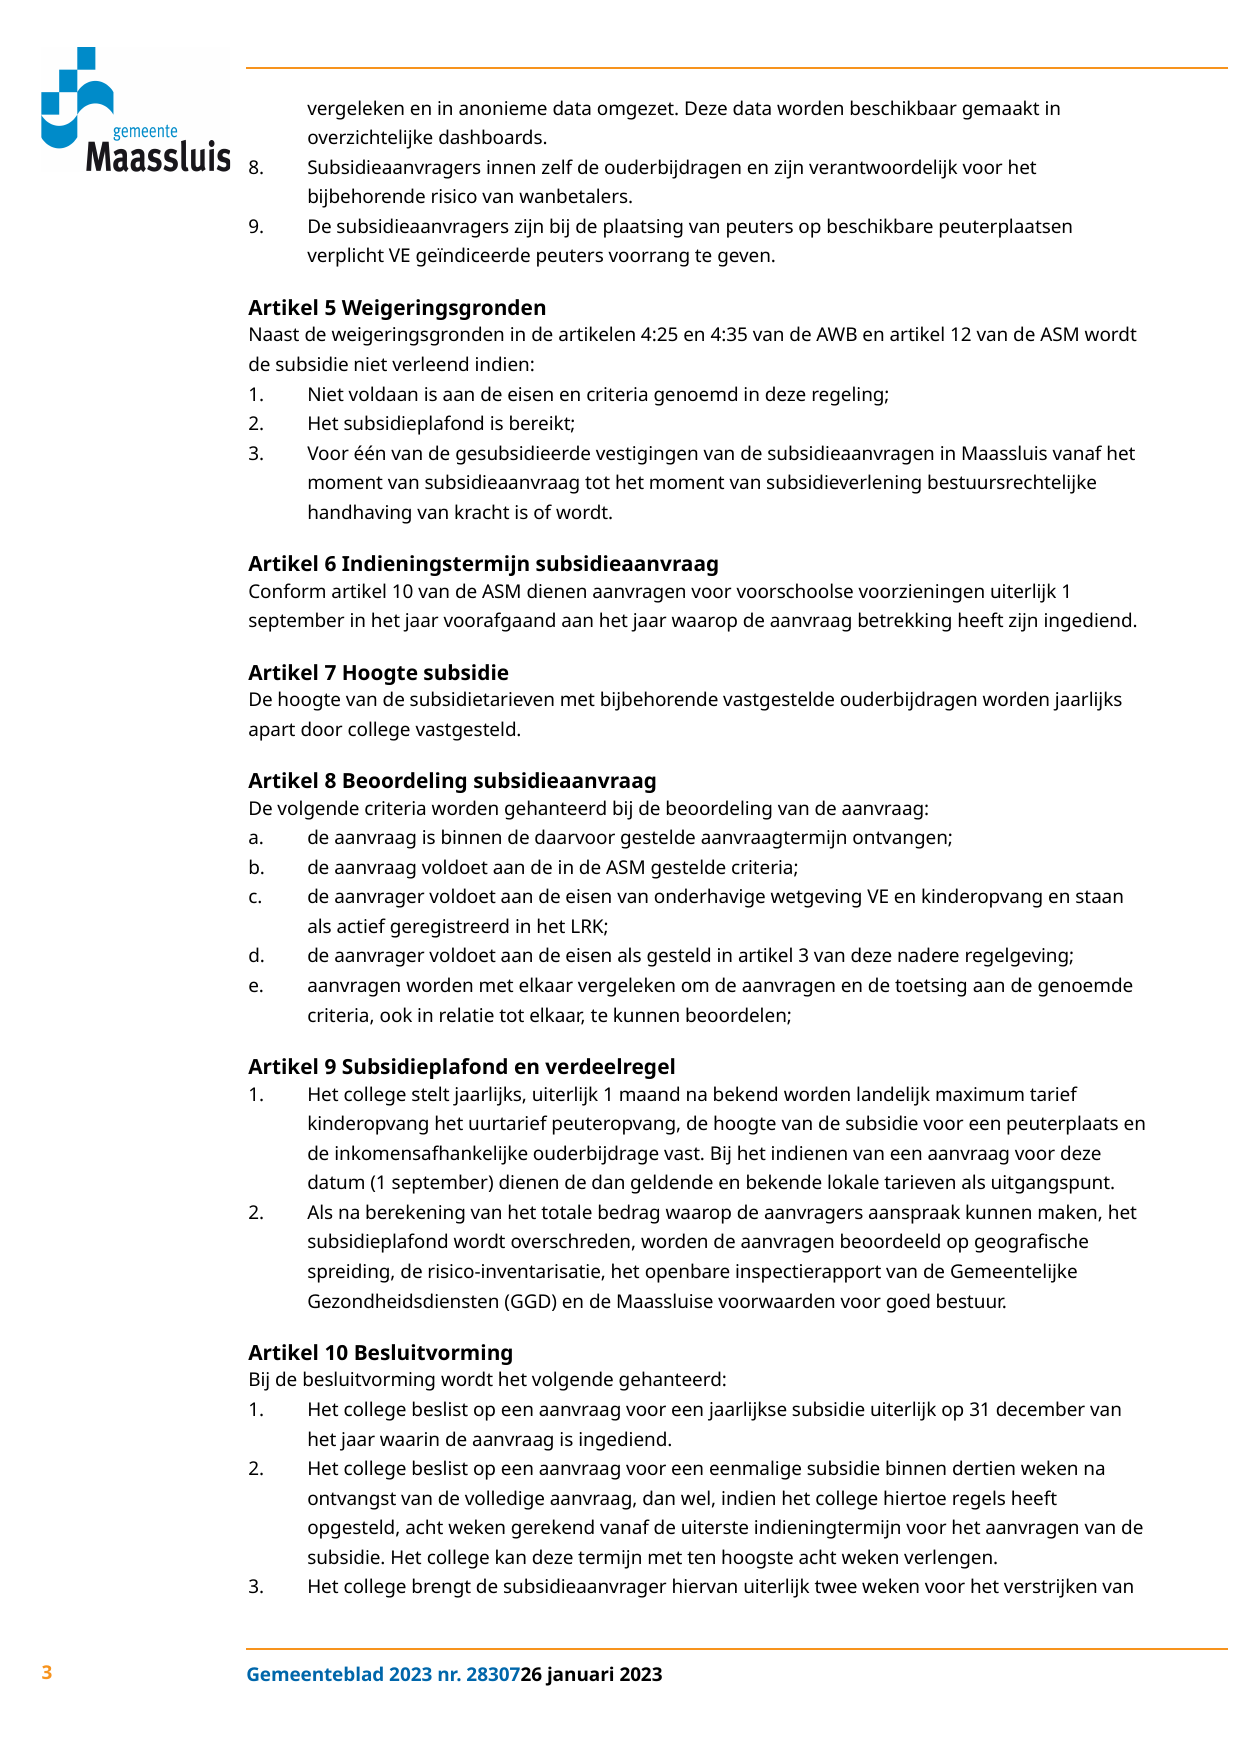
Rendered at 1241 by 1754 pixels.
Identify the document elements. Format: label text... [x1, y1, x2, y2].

list Als na berekening van het totale bedrag waarop de aanvragers aanspraak kunnen maken, het subsidieplafond wordt overschreden, worden de aanvragen beoordeeld op geografische spreiding, de risico-inventarisatie, het openbare inspectierapport van de Gemeentelijke Gezondheidsdiensten (GGD) en de Maassluise voorwaarden voor goed bestuur. [248, 1199, 1152, 1313]
list Het college beslist op een aanvraag voor een jaarlijkse subsidie uiterlijk op 31 december van het jaar waarin de aanvraag is ingediend. [248, 1396, 1152, 1452]
list de aanvraag voldoet aan de in de ASM gestelde criteria; [248, 854, 1152, 880]
list Het college beslist op een aanvraag voor een eenmalige subsidie binnen dertien weken na ontvangst van de volledige aanvraag, dan wel, indien het college hiertoe regels heeft opgesteld, acht weken gerekend vanaf de uiterste indieningtermijn voor het aanvragen van de subsidie. Het college kan deze termijn met ten hoogste acht weken verlengen. [248, 1455, 1152, 1570]
list Niet voldaan is aan de eisen en criteria genoemd in deze regeling; [248, 381, 1152, 406]
text De hoogte van de subsidietarieven met bijbehorende vastgestelde ouderbijdragen worden jaarlijks apart door college vastgesteld. [248, 686, 1152, 742]
text Artikel 6 Indieningstermijn subsidieaanvraag [248, 549, 1152, 578]
text De volgende criteria worden gehanteerd bij de beoordeling van de aanvraag: [248, 795, 1152, 821]
text Naast de weigeringsgronden in de artikelen 4:25 en 4:35 van de AWB en artikel 12 van de ASM wordt de subsidie niet verleend indien: [248, 322, 1152, 377]
list Het college stelt jaarlijks, uiterlijk 1 maand na bekend worden landelijk maximum tarief kinderopvang het uurtarief peuteropvang, de hoogte van de subsidie voor een peuterplaats en de inkomensafhankelijke ouderbijdrage vast. Bij het indienen van een aanvraag voor deze datum (1 september) dienen de dan geldende en bekende lokale tarieven als uitgangspunt. [248, 1081, 1152, 1195]
list de aanvrager voldoet aan de eisen van onderhavige wetgeving VE en kinderopvang en staan als actief geregistreerd in het LRK; [248, 883, 1152, 939]
text Bij de besluitvorming wordt het volgende gehanteerd: [248, 1367, 1152, 1392]
text Artikel 10 Besluitvorming [248, 1338, 1152, 1367]
list Het subsidieplafond is bereikt; [248, 410, 1152, 436]
list Het college brengt de subsidieaanvrager hiervan uiterlijk twee weken voor het verstrijken van [248, 1574, 1152, 1599]
text Artikel 5 Weigeringsgronden [248, 293, 1152, 322]
list Subsidieaanvragers innen zelf de ouderbijdragen en zijn verantwoordelijk voor het bijbehorende risico van wanbetalers. [248, 154, 1152, 209]
list de aanvraag is binnen de daarvoor gestelde aanvraagtermijn ontvangen; [248, 824, 1152, 850]
list de aanvrager voldoet aan de eisen als gesteld in artikel 3 van deze nadere regelgeving; [248, 943, 1152, 968]
text Artikel 8 Beoordeling subsidieaanvraag [248, 766, 1152, 795]
text Artikel 7 Hoogte subsidie [248, 658, 1152, 686]
list Voor één van de gesubsidieerde vestigingen van de subsidieaanvragen in Maassluis vanaf het moment van subsidieaanvraag tot het moment van subsidieverlening bestuursrechtelijke handhaving van kracht is of wordt. [248, 440, 1152, 525]
text Artikel 9 Subsidieplafond en verdeelregel [248, 1052, 1152, 1081]
text Conform artikel 10 van de ASM dienen aanvragen voor voorschoolse voorzieningen uiterlijk 1 september in het jaar voorafgaand aan het jaar waarop de aanvraag betrekking heeft zijn ingediend. [248, 578, 1152, 633]
list vergeleken en in anonieme data omgezet. Deze data worden beschikbaar gemaakt in overzichtelijke dashboards. [248, 95, 1152, 150]
picture [41, 47, 231, 172]
list De subsidieaanvragers zijn bij de plaatsing van peuters op beschikbare peuterplaatsen verplicht VE geïndiceerde peuters voorrang te geven. [248, 213, 1152, 268]
list aanvragen worden met elkaar vergeleken om de aanvragen en de toetsing aan de genoemde criteria, ook in relatie tot elkaar, te kunnen beoordelen; [248, 972, 1152, 1028]
picture [41, 47, 77, 92]
